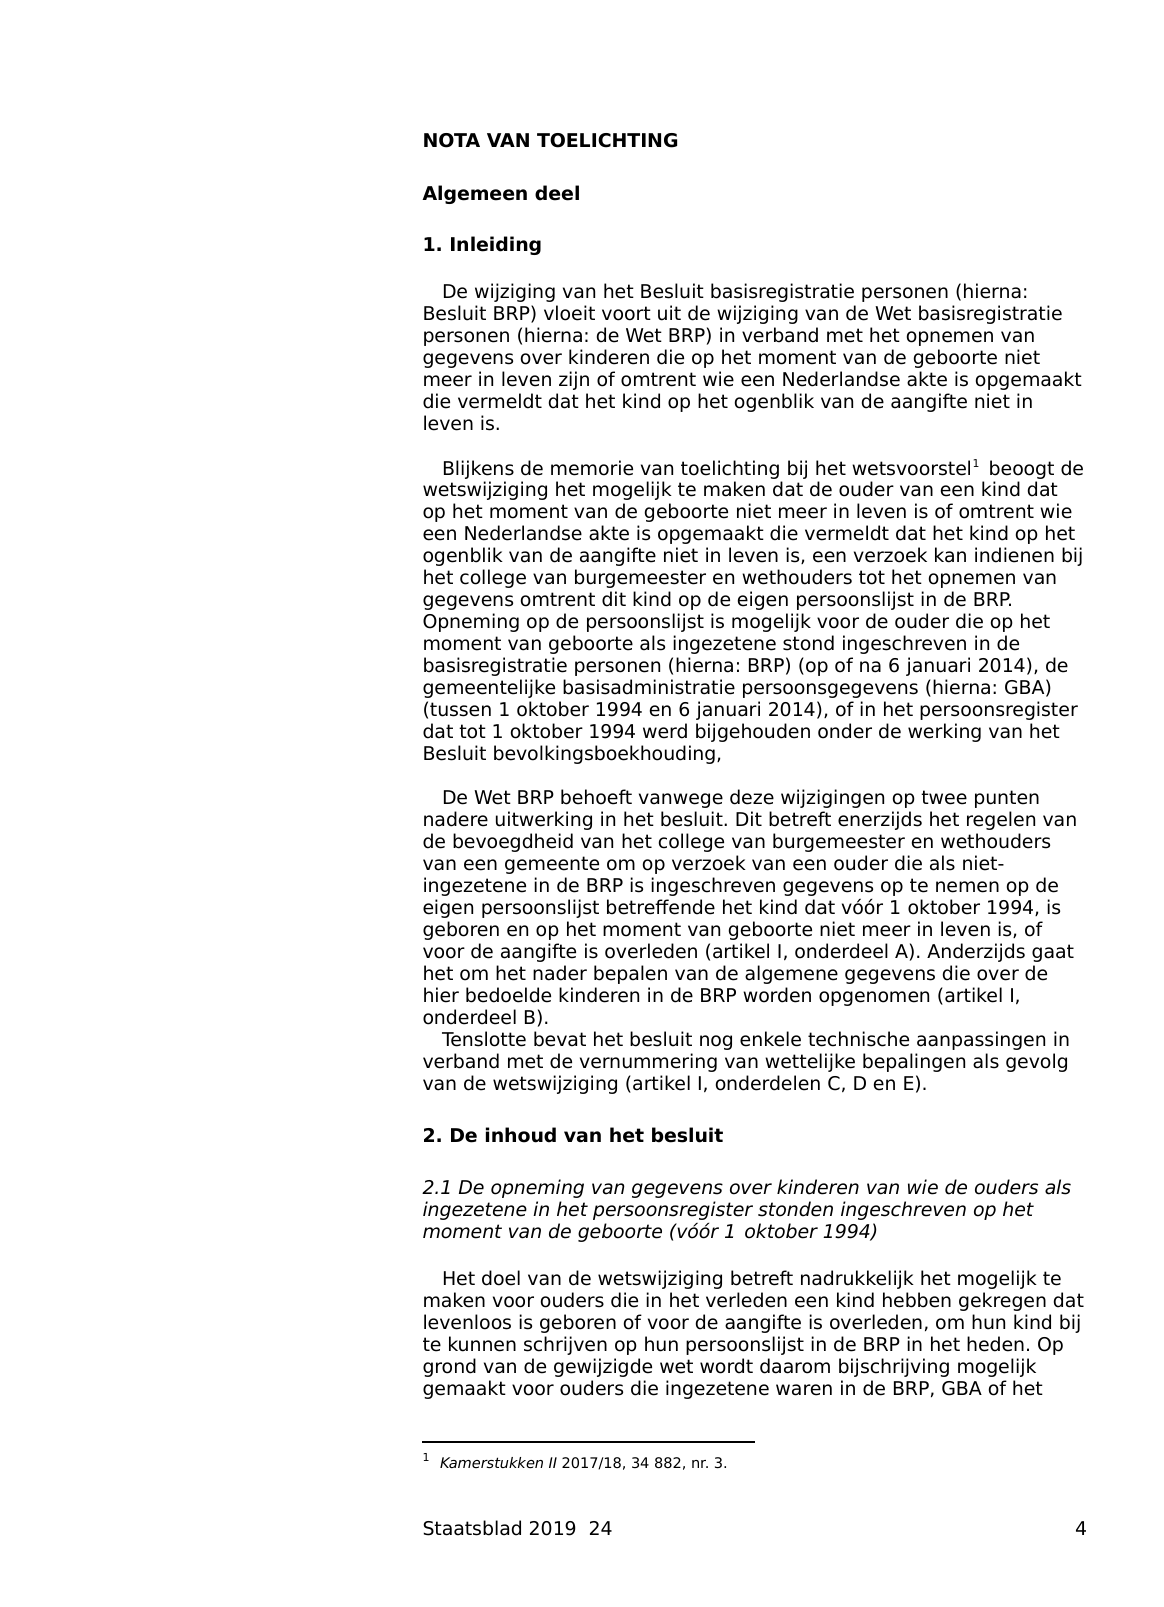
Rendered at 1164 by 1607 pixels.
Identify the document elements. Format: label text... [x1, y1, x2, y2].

subtitle NOTA VAN TOELICHTING [422, 130, 1087, 152]
subtitle 2. De inhoud van het besluit [422, 1125, 1087, 1147]
subtitle 1. Inleiding [422, 234, 1087, 256]
text Kamerstukken II 2017/18, 34 882, nr. 3. [422, 1451, 1087, 1473]
subtitle Algemeen deel [422, 182, 1087, 204]
text Het doel van de wetswijziging betreft nadrukkelijk het mogelijk te maken voor ouders die in het verleden een kind hebben gekregen dat levenloos is geboren of voor de aangifte is overleden, om hun kind bij te kunnen schrijven op hun persoonslijst in de BRP in het heden. Op grond van de gewijzigde wet wordt daarom bijschrijving mogelijk gemaakt voor ouders die ingezetene waren in de BRP, GBA of het [422, 1268, 1087, 1400]
text De Wet BRP behoeft vanwege deze wijzigingen op twee punten nadere uitwerking in het besluit. Dit betreft enerzijds het regelen van de bevoegdheid van het college van burgemeester en wethouders van een gemeente om op verzoek van een ouder die als niet-ingezetene in de BRP is ingeschreven gegevens op te nemen op de eigen persoonslijst betreffende het kind dat vóór 1 oktober 1994, is geboren en op het moment van geboorte niet meer in leven is, of voor de aangifte is overleden (artikel I, onderdeel A). Anderzijds gaat het om het nader bepalen van de algemene gegevens die over de hier bedoelde kinderen in de BRP worden opgenomen (artikel I, onderdeel B). [422, 787, 1087, 1029]
subtitle 2.1 De opneming van gegevens over kinderen van wie de ouders als ingezetene in het persoonsregister stonden ingeschreven op het moment van de geboorte (vóór 1 oktober 1994) [422, 1177, 1087, 1243]
text Tenslotte bevat het besluit nog enkele technische aanpassingen in verband met de vernummering van wettelijke bepalingen als gevolg van de wetswijziging (artikel I, onderdelen C, D en E). [422, 1029, 1087, 1095]
text De wijziging van het Besluit basisregistratie personen (hierna: Besluit BRP) vloeit voort uit de wijziging van de Wet basisregistratie personen (hierna: de Wet BRP) in verband met het opnemen van gegevens over kinderen die op het moment van de geboorte niet meer in leven zijn of omtrent wie een Nederlandse akte is opgemaakt die vermeldt dat het kind op het ogenblik van de aangifte niet in leven is. [422, 281, 1087, 435]
text Blijkens de memorie van toelichting bij het wetsvoorstel beoogt de wetswijziging het mogelijk te maken dat de ouder van een kind dat op het moment van de geboorte niet meer in leven is of omtrent wie een Nederlandse akte is opgemaakt die vermeldt dat het kind op het ogenblik van de aangifte niet in leven is, een verzoek kan indienen bij het college van burgemeester en wethouders tot het opnemen van gegevens omtrent dit kind op de eigen persoonslijst in de BRP. Opneming op de persoonslijst is mogelijk voor de ouder die op het moment van geboorte als ingezetene stond ingeschreven in de basisregistratie personen (hierna: BRP) (op of na 6 januari 2014), de gemeentelijke basisadministratie persoonsgegevens (hierna: GBA) (tussen 1 oktober 1994 en 6 januari 2014), of in het persoonsregister dat tot 1 oktober 1994 werd bijgehouden onder de werking van het Besluit bevolkingsboekhouding, [422, 457, 1087, 765]
